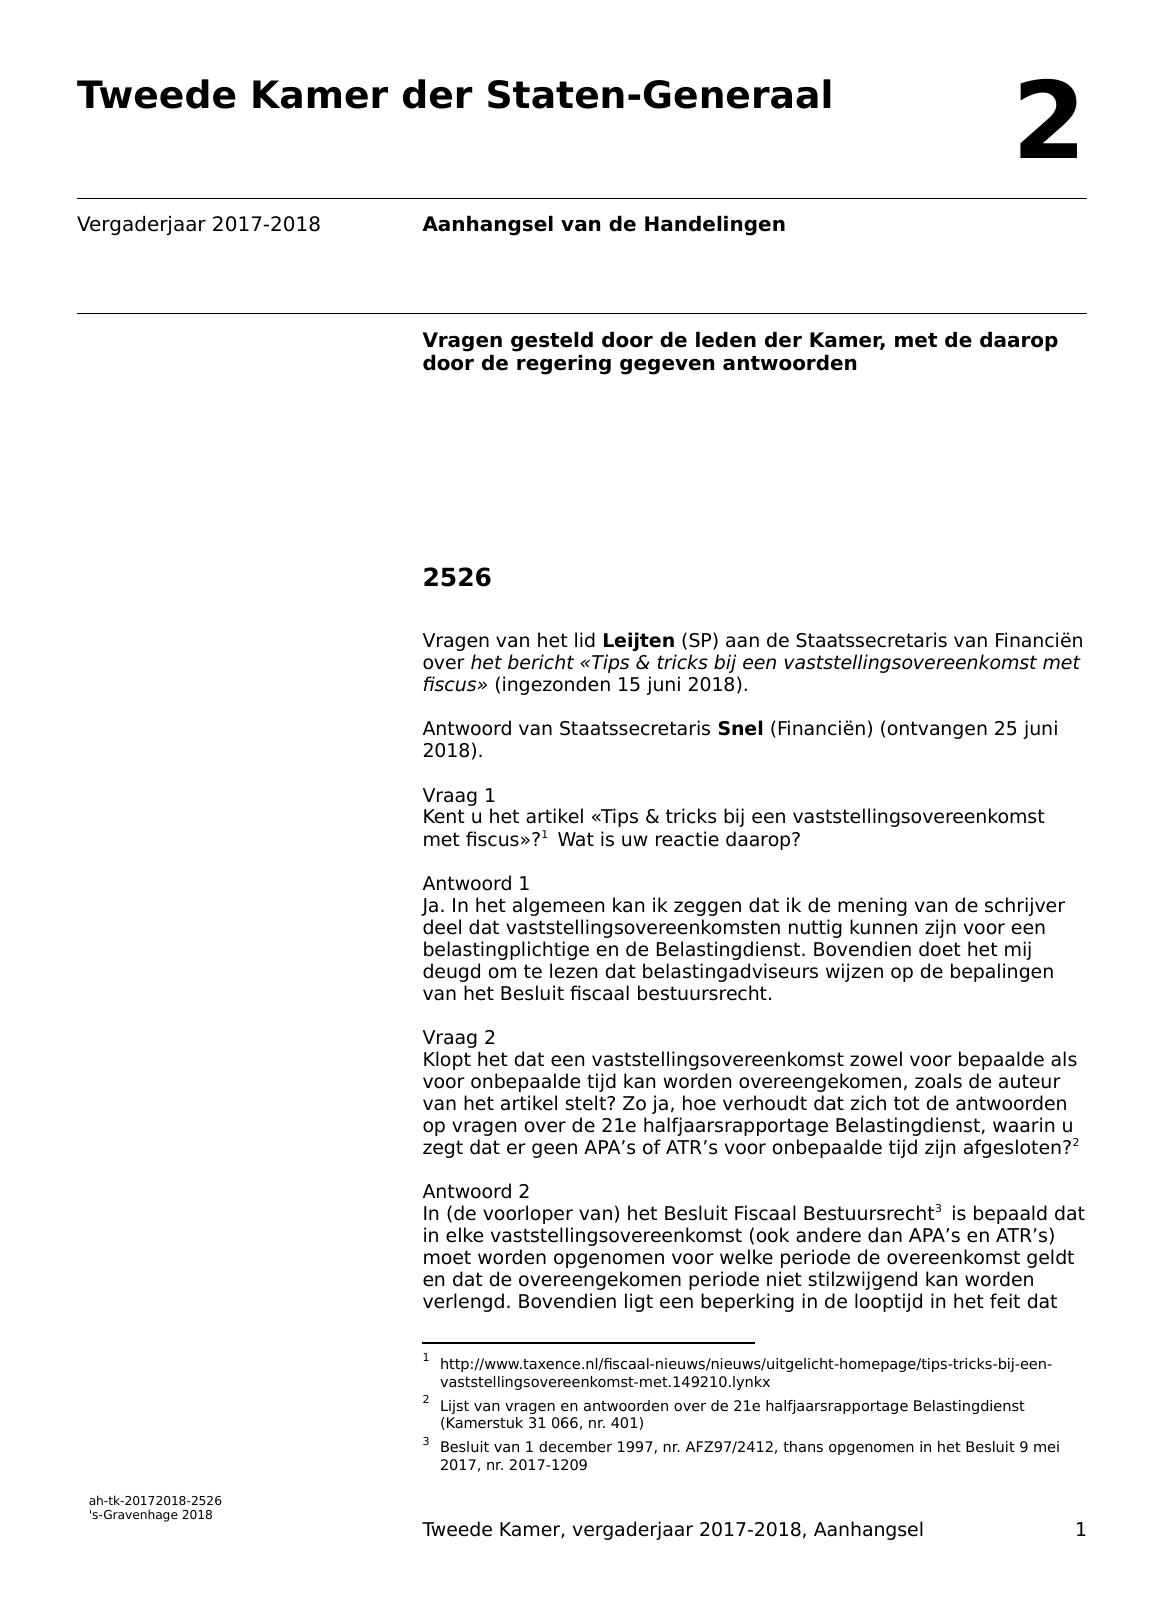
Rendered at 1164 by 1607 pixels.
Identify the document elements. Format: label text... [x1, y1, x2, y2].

table_cell Vragen gesteld door de leden der Kamer, met de daarop door de regering gegeven antwoorden [422, 314, 1087, 375]
text 's-Gravenhage 2018 [88, 1508, 323, 1522]
text Kent u het artikel «Tips & tricks bij een vaststellingsovereenkomst met fiscus»? Wat is uw reactie daarop? [422, 806, 1087, 850]
text Klopt het dat een vaststellingsovereenkomst zowel voor bepaalde als voor onbepaalde tijd kan worden overeengekomen, zoals de auteur van het artikel stelt? Zo ja, hoe verhoudt dat zich tot de antwoorden op vragen over de 21e halfjaarsrapportage Belastingdienst, waarin u zegt dat er geen APA’s of ATR’s voor onbepaalde tijd zijn afgesloten? [422, 1049, 1087, 1158]
table_cell Aanhangsel van de Handelingen [422, 199, 1087, 313]
text Vraag 1 [422, 784, 1087, 806]
text Lijst van vragen en antwoorden over de 21e halfjaarsrapportage Belastingdienst (Kamerstuk 31 066, nr. 401) [422, 1393, 1087, 1432]
text http://www.taxence.nl/fiscaal-nieuws/nieuws/uitgelicht-homepage/tips-tricks-bij-een-vaststellingsovereenkomst-met.149210.lynkx [422, 1352, 1087, 1391]
text Antwoord van Staatssecretaris Snel (Financiën) (ontvangen 25 juni 2018). [422, 718, 1087, 762]
text Vraag 2 [422, 1027, 1087, 1049]
table_cell [77, 314, 422, 375]
text Besluit van 1 december 1997, nr. AFZ97/2412, thans opgenomen in het Besluit 9 mei 2017, nr. 2017-1209 [422, 1435, 1087, 1474]
text In (de voorloper van) het Besluit Fiscaal Bestuursrecht is bepaald dat in elke vaststellingsovereenkomst (ook andere dan APA’s en ATR’s) moet worden opgenomen voor welke periode de overeenkomst geldt en dat de overeengekomen periode niet stilzwijgend kan worden verlengd. Bovendien ligt een beperking in de looptijd in het feit dat [422, 1203, 1087, 1313]
text Antwoord 1 [422, 873, 1087, 894]
text ah-tk-20172018-2526 [88, 1494, 323, 1508]
text Vragen van het lid Leijten (SP) aan de Staatssecretaris van Financiën over het bericht «Tips & tricks bij een vaststellingsovereenkomst met fiscus» (ingezonden 15 juni 2018). [422, 630, 1087, 696]
text Antwoord 2 [422, 1181, 1087, 1203]
table_header 2 [886, 59, 1087, 198]
table_cell Vergaderjaar 2017-2018 [77, 199, 422, 313]
table_header Tweede Kamer der Staten-Generaal [77, 59, 886, 198]
text 2526 [422, 563, 1087, 592]
text Ja. In het algemeen kan ik zeggen dat ik de mening van de schrijver deel dat vaststellingsovereenkomsten nuttig kunnen zijn voor een belastingplichtige en de Belastingdienst. Bovendien doet het mij deugd om te lezen dat belastingadviseurs wijzen op de bepalingen van het Besluit fiscaal bestuursrecht. [422, 894, 1087, 1004]
